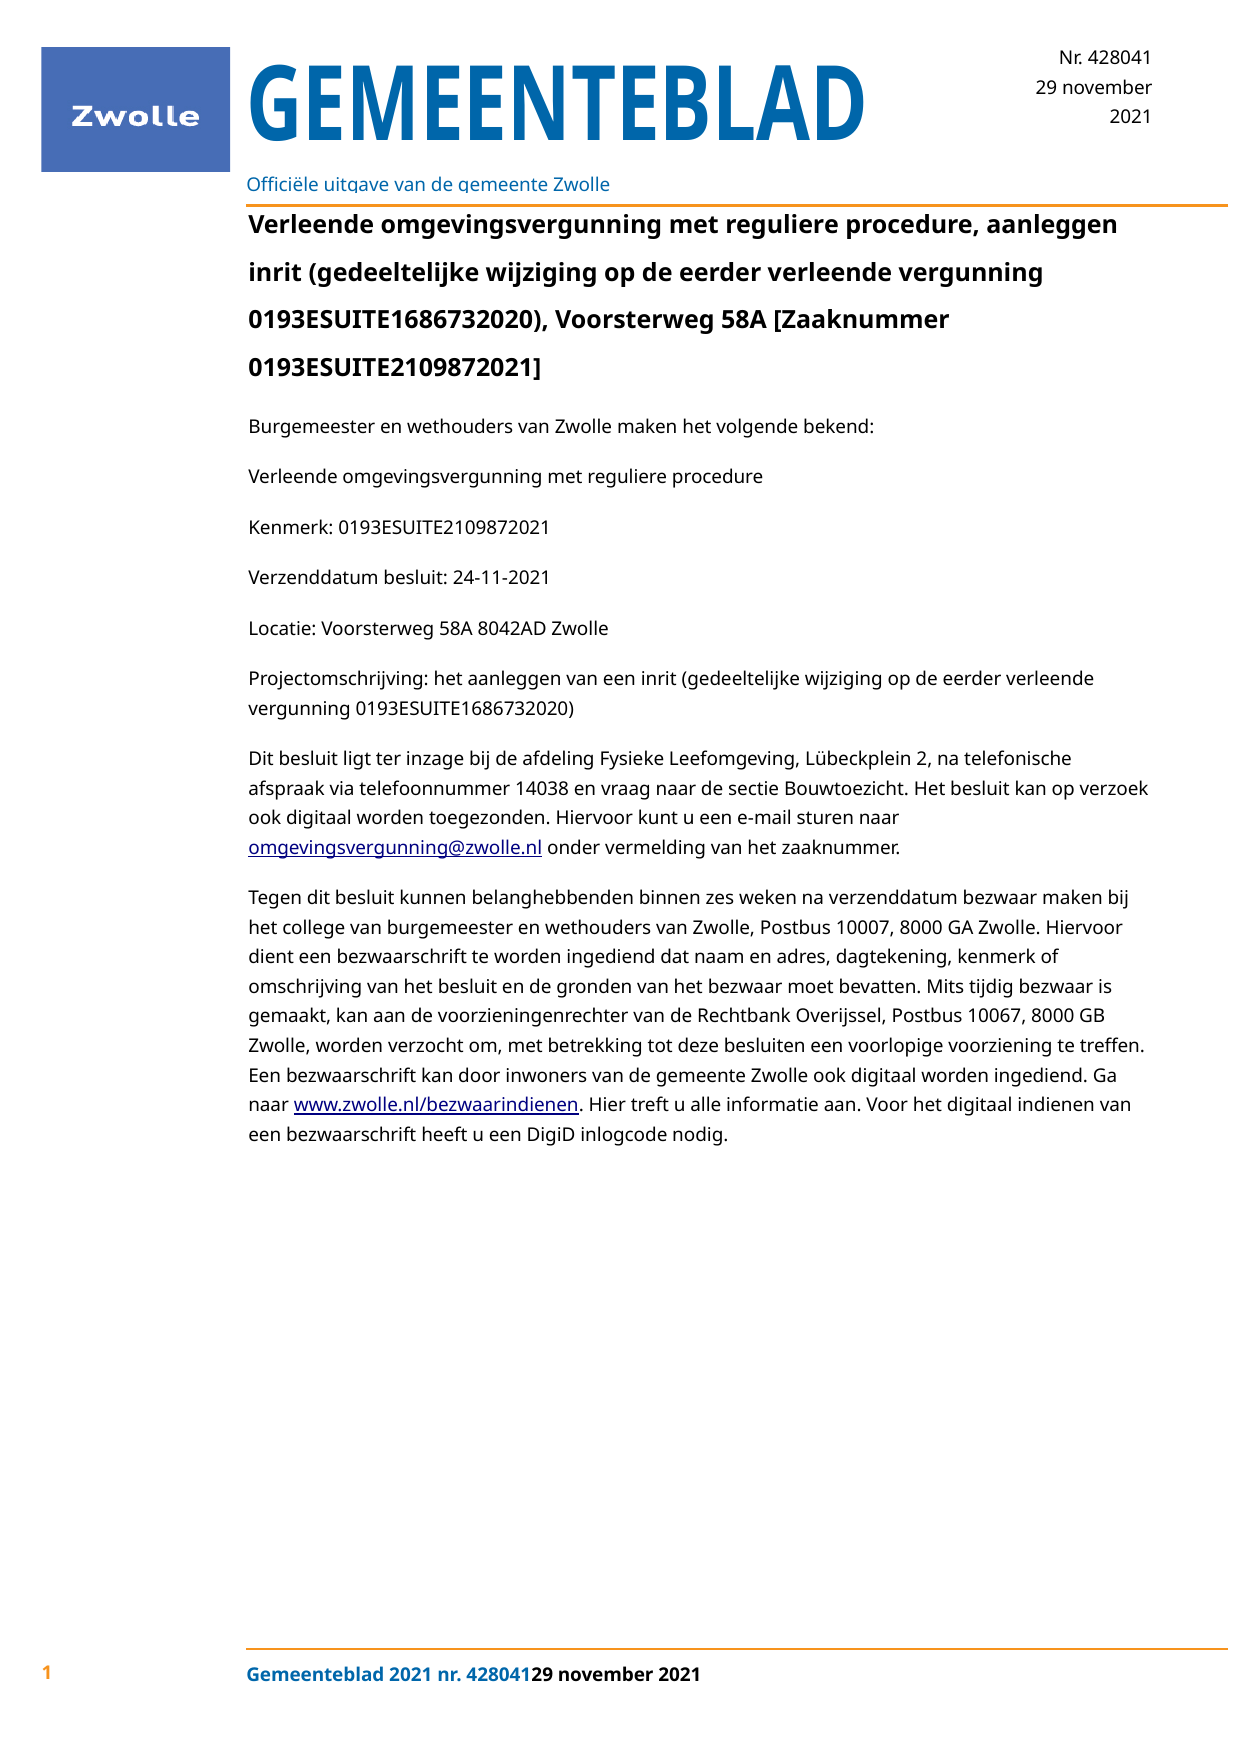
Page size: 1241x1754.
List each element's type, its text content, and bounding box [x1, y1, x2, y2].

text Locatie: Voorsterweg 58A 8042AD Zwolle [248, 615, 1152, 641]
text Tegen dit besluit kunnen belanghebbenden binnen zes weken na verzenddatum bezwaar maken bij het college van burgemeester en wethouders van Zwolle, Postbus 10007, 8000 GA Zwolle. Hiervoor dient een bezwaarschrift te worden ingediend dat naam en adres, dagtekening, kenmerk of omschrijving van het besluit en de gronden van het bezwaar moet bevatten. Mits tijdig bezwaar is gemaakt, kan aan de voorzieningenrechter van de Rechtbank Overijssel, Postbus 10067, 8000 GB Zwolle, worden verzocht om, met betrekking tot deze besluiten een voorlopige voorziening te treffen. Een bezwaarschrift kan door inwoners van de gemeente Zwolle ook digitaal worden ingediend. Ga naar www.zwolle.nl/bezwaarindienen. Hier treft u alle informatie aan. Voor het digitaal indienen van een bezwaarschrift heeft u een DigiD inlogcode nodig. [248, 884, 1152, 1147]
text Verzenddatum besluit: 24-11-2021 [248, 564, 1152, 590]
text Verleende omgevingsvergunning met reguliere procedure [248, 463, 1152, 489]
text Kenmerk: 0193ESUITE2109872021 [248, 514, 1152, 540]
text Verleende omgevingsvergunning met reguliere procedure, aanleggen inrit (gedeeltelijke wijziging op de eerder verleende vergunning 0193ESUITE1686732020), Voorsterweg 58A [Zaaknummer 0193ESUITE2109872021] [248, 207, 1152, 384]
picture [41, 47, 231, 172]
text Burgemeester en wethouders van Zwolle maken het volgende bekend: [248, 413, 1152, 439]
text Dit besluit ligt ter inzage bij de afdeling Fysieke Leefomgeving, Lübeckplein 2, na telefonische afspraak via telefoonnummer 14038 en vraag naar de sectie Bouwtoezicht. Het besluit kan op verzoek ook digitaal worden toegezonden. Hiervoor kunt u een e-mail sturen naar omgevingsvergunning@zwolle.nl onder vermelding van het zaaknummer. [248, 745, 1152, 860]
text Projectomschrijving: het aanleggen van een inrit (gedeeltelijke wijziging op de eerder verleende vergunning 0193ESUITE1686732020) [248, 665, 1152, 721]
